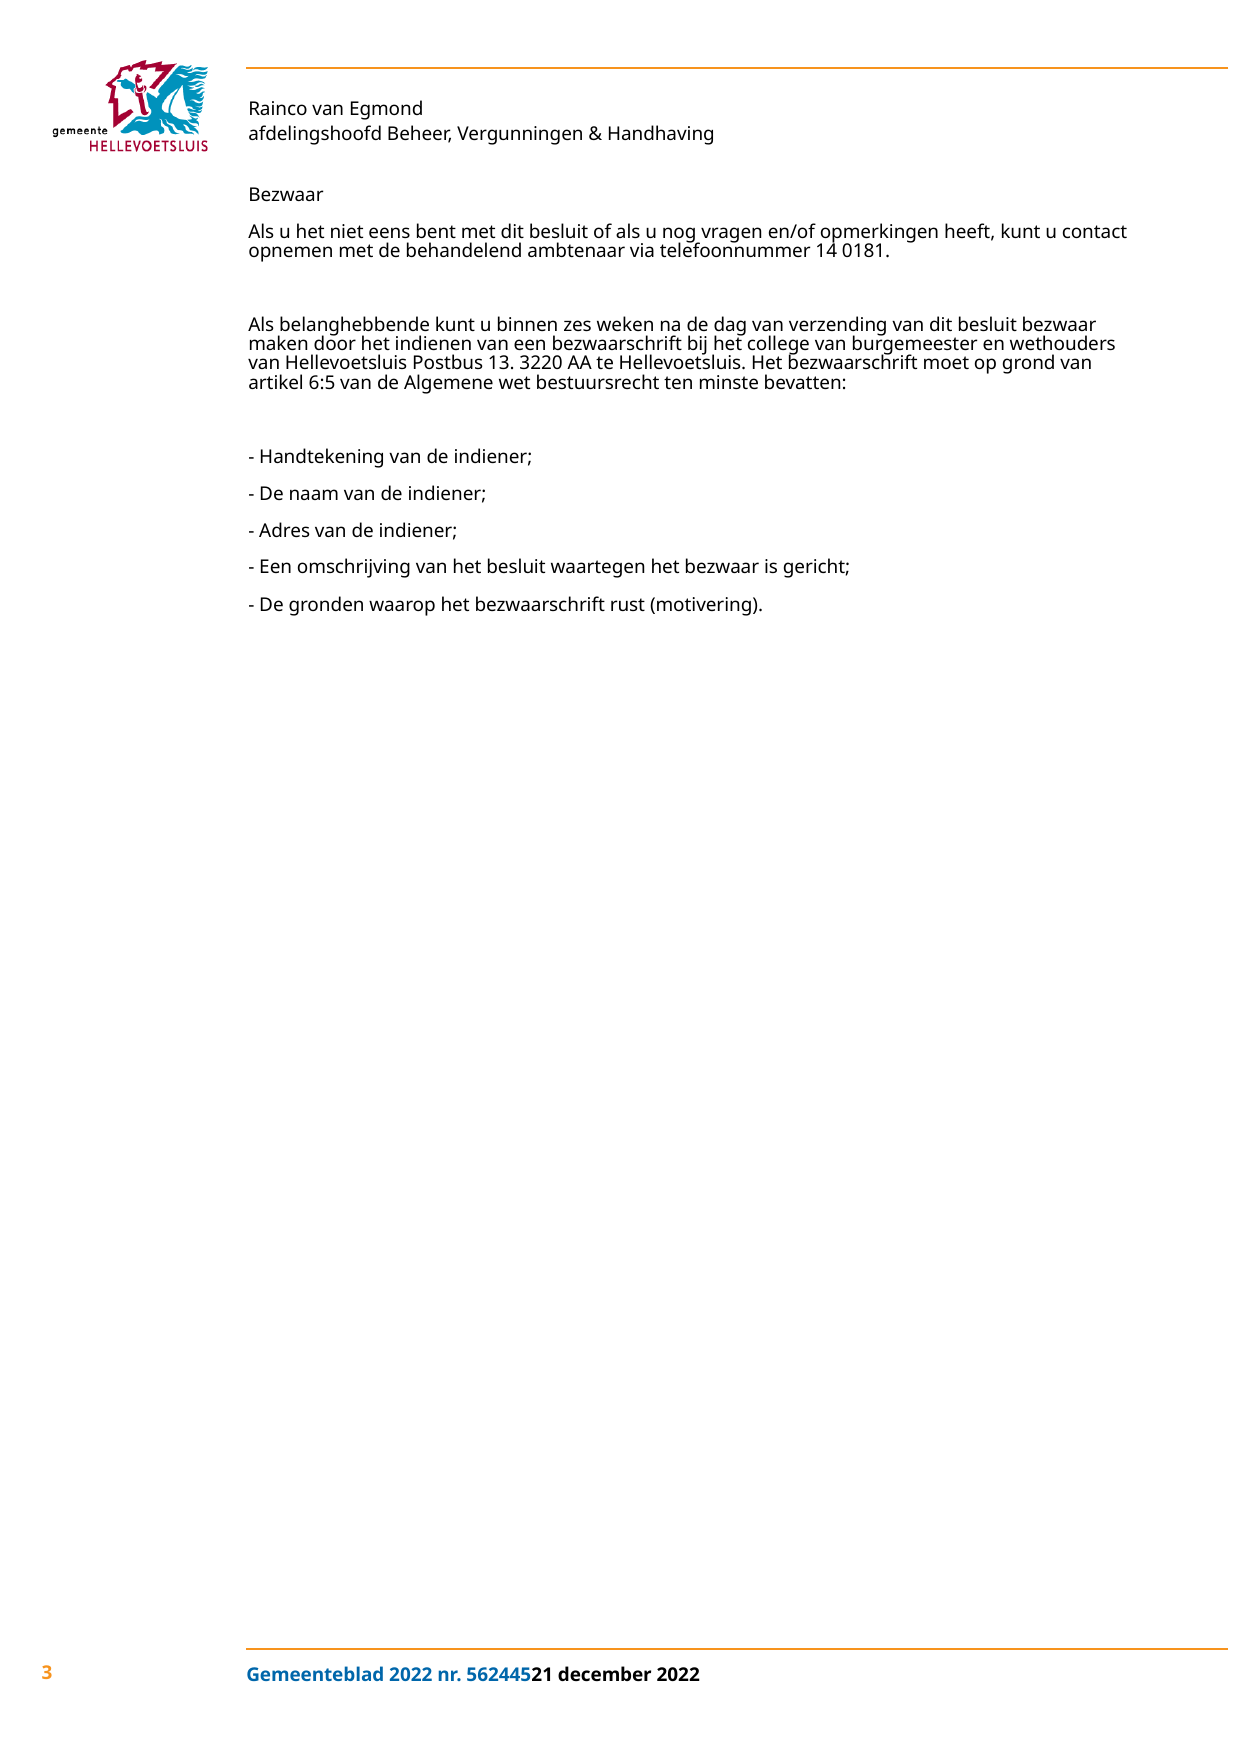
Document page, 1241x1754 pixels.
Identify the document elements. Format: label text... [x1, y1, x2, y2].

text Als belanghebbende kunt u binnen zes weken na de dag van verzending van dit besluit bezwaar maken door het indienen van een bezwaarschrift bij het college van burgemeester en wethouders van Hellevoetsluis Postbus 13. 3220 AA te Hellevoetsluis. Het bezwaarschrift moet op grond van artikel 6:5 van de Algemene wet bestuursrecht ten minste bevatten: [248, 316, 1152, 393]
text - De gronden waarop het bezwaarschrift rust (motivering). [248, 596, 1152, 615]
text Als u het niet eens bent met dit besluit of als u nog vragen en/of opmerkingen heeft, kunt u contact opnemen met de behandelend ambtenaar via telefoonnummer 14 0181. [248, 223, 1152, 261]
picture [41, 47, 231, 172]
text - De naam van de indiener; [248, 484, 1152, 504]
text afdelingshoofd Beheer, Vergunningen & Handhaving [248, 121, 1152, 146]
text - Adres van de indiener; [248, 522, 1152, 541]
text Rainco van Egmond [248, 95, 1152, 121]
text - Een omschrijving van het besluit waartegen het bezwaar is gericht; [248, 558, 1152, 578]
text Bezwaar [248, 186, 1152, 205]
text - Handtekening van de indiener; [248, 448, 1152, 467]
